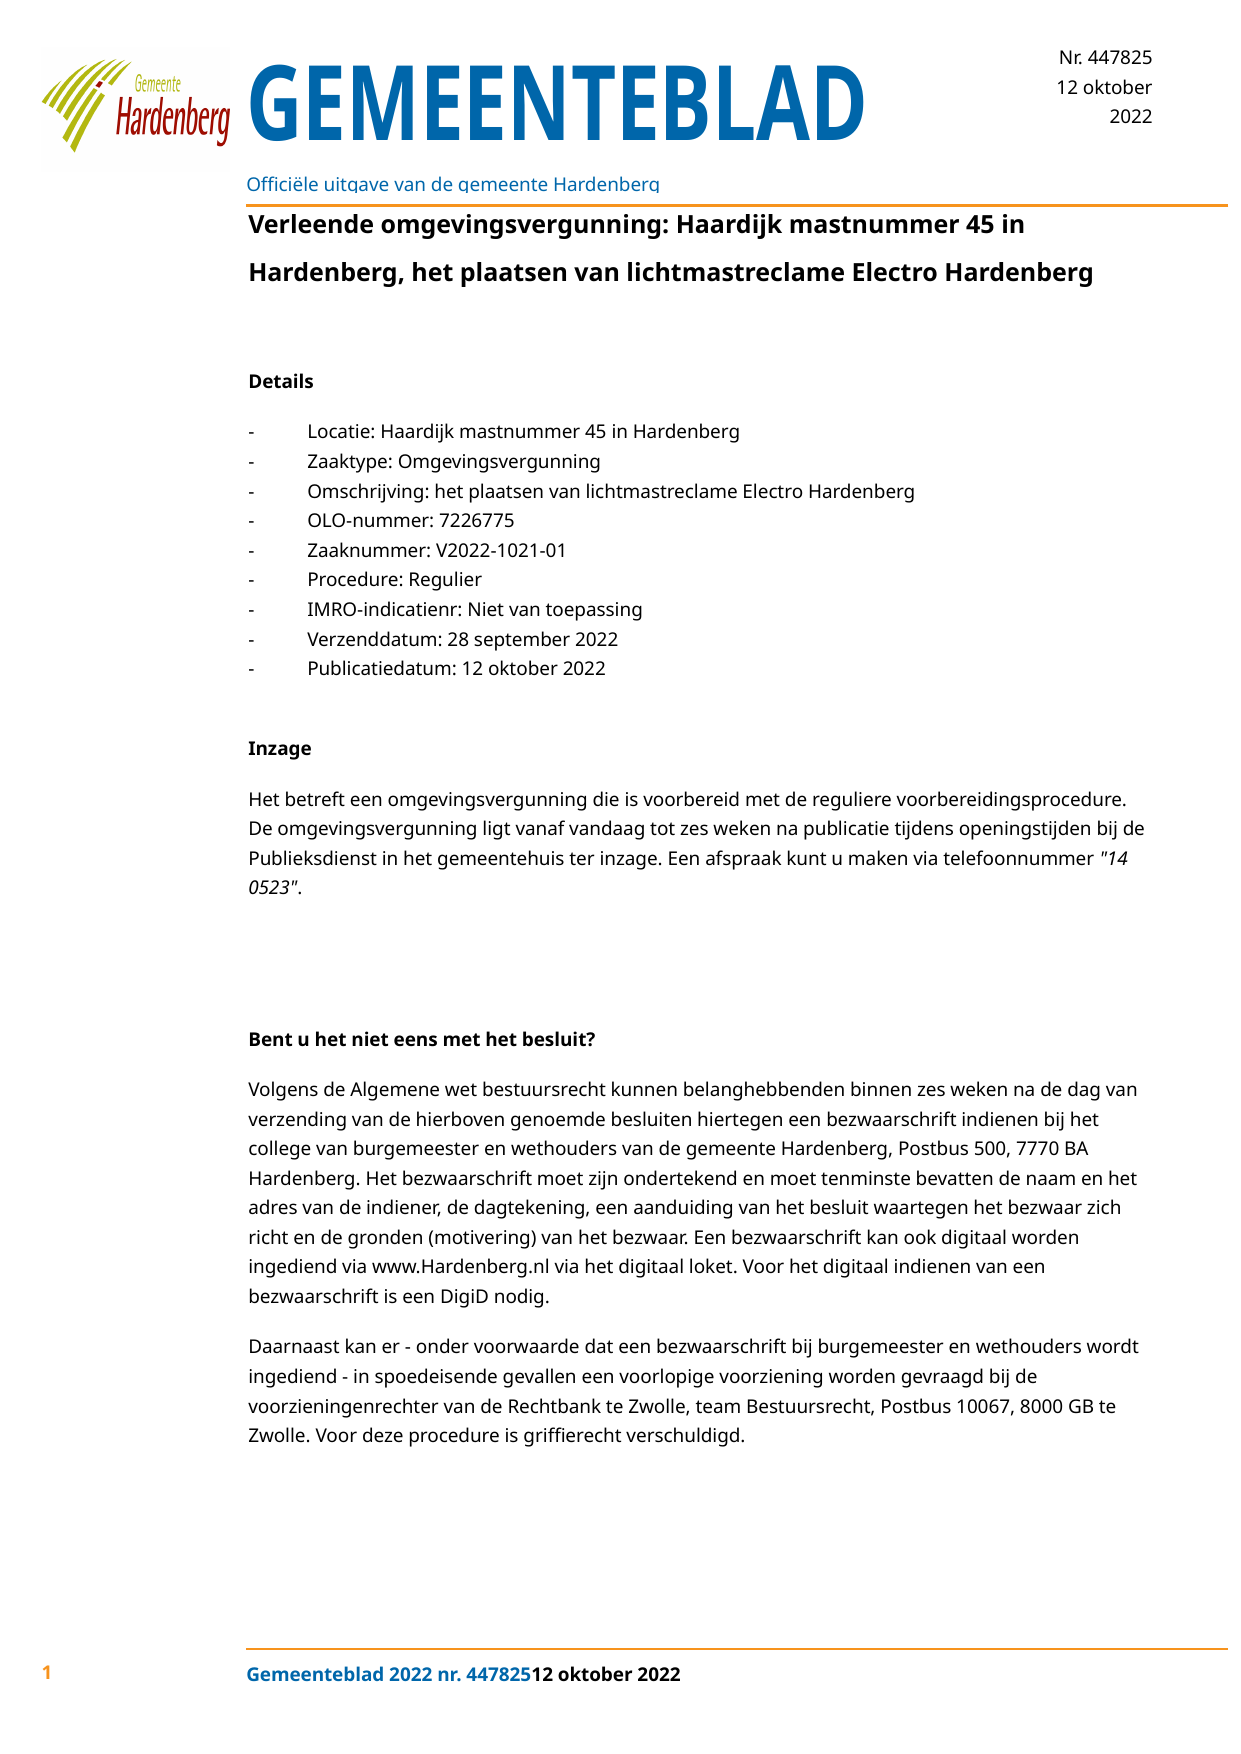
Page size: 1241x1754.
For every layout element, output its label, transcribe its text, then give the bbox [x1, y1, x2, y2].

list OLO-nummer: 7226775 [248, 507, 1152, 533]
text Details [248, 368, 1152, 394]
text Het betreft een omgevingsvergunning die is voorbereid met de reguliere voorbereidingsprocedure. De omgevingsvergunning ligt vanaf vandaag tot zes weken na publicatie tijdens openingstijden bij de Publieksdienst in het gemeentehuis ter inzage. Een afspraak kunt u maken via telefoonnummer "14 0523". [248, 786, 1152, 900]
picture [41, 47, 231, 172]
text Inzage [248, 735, 1152, 761]
list Locatie: Haardijk mastnummer 45 in Hardenberg [248, 419, 1152, 444]
list Omschrijving: het plaatsen van lichtmastreclame Electro Hardenberg [248, 478, 1152, 504]
text Bent u het niet eens met het besluit? [248, 1026, 1152, 1052]
text Verleende omgevingsvergunning: Haardijk mastnummer 45 in Hardenberg, het plaatsen van lichtmastreclame Electro Hardenberg [248, 207, 1152, 288]
list IMRO-indicatienr: Niet van toepassing [248, 596, 1152, 622]
text Daarnaast kan er - onder voorwaarde dat een bezwaarschrift bij burgemeester en wethouders wordt ingediend - in spoedeisende gevallen een voorlopige voorziening worden gevraagd bij de voorzieningenrechter van de Rechtbank te Zwolle, team Bestuursrecht, Postbus 10067, 8000 GB te Zwolle. Voor deze procedure is griffierecht verschuldigd. [248, 1334, 1152, 1448]
list Publicatiedatum: 12 oktober 2022 [248, 655, 1152, 681]
text Volgens de Algemene wet bestuursrecht kunnen belanghebbenden binnen zes weken na de dag van verzending van de hierboven genoemde besluiten hiertegen een bezwaarschrift indienen bij het college van burgemeester en wethouders van de gemeente Hardenberg, Postbus 500, 7770 BA Hardenberg. Het bezwaarschrift moet zijn ondertekend en moet tenminste bevatten de naam en het adres van de indiener, de dagtekening, een aanduiding van het besluit waartegen het bezwaar zich richt en de gronden (motivering) van het bezwaar. Een bezwaarschrift kan ook digitaal worden ingediend via www.Hardenberg.nl via het digitaal loket. Voor het digitaal indienen van een bezwaarschrift is een DigiD nodig. [248, 1076, 1152, 1309]
list Zaaknummer: V2022-1021-01 [248, 537, 1152, 563]
list Procedure: Regulier [248, 567, 1152, 592]
list Verzenddatum: 28 september 2022 [248, 626, 1152, 652]
list Zaaktype: Omgevingsvergunning [248, 448, 1152, 474]
